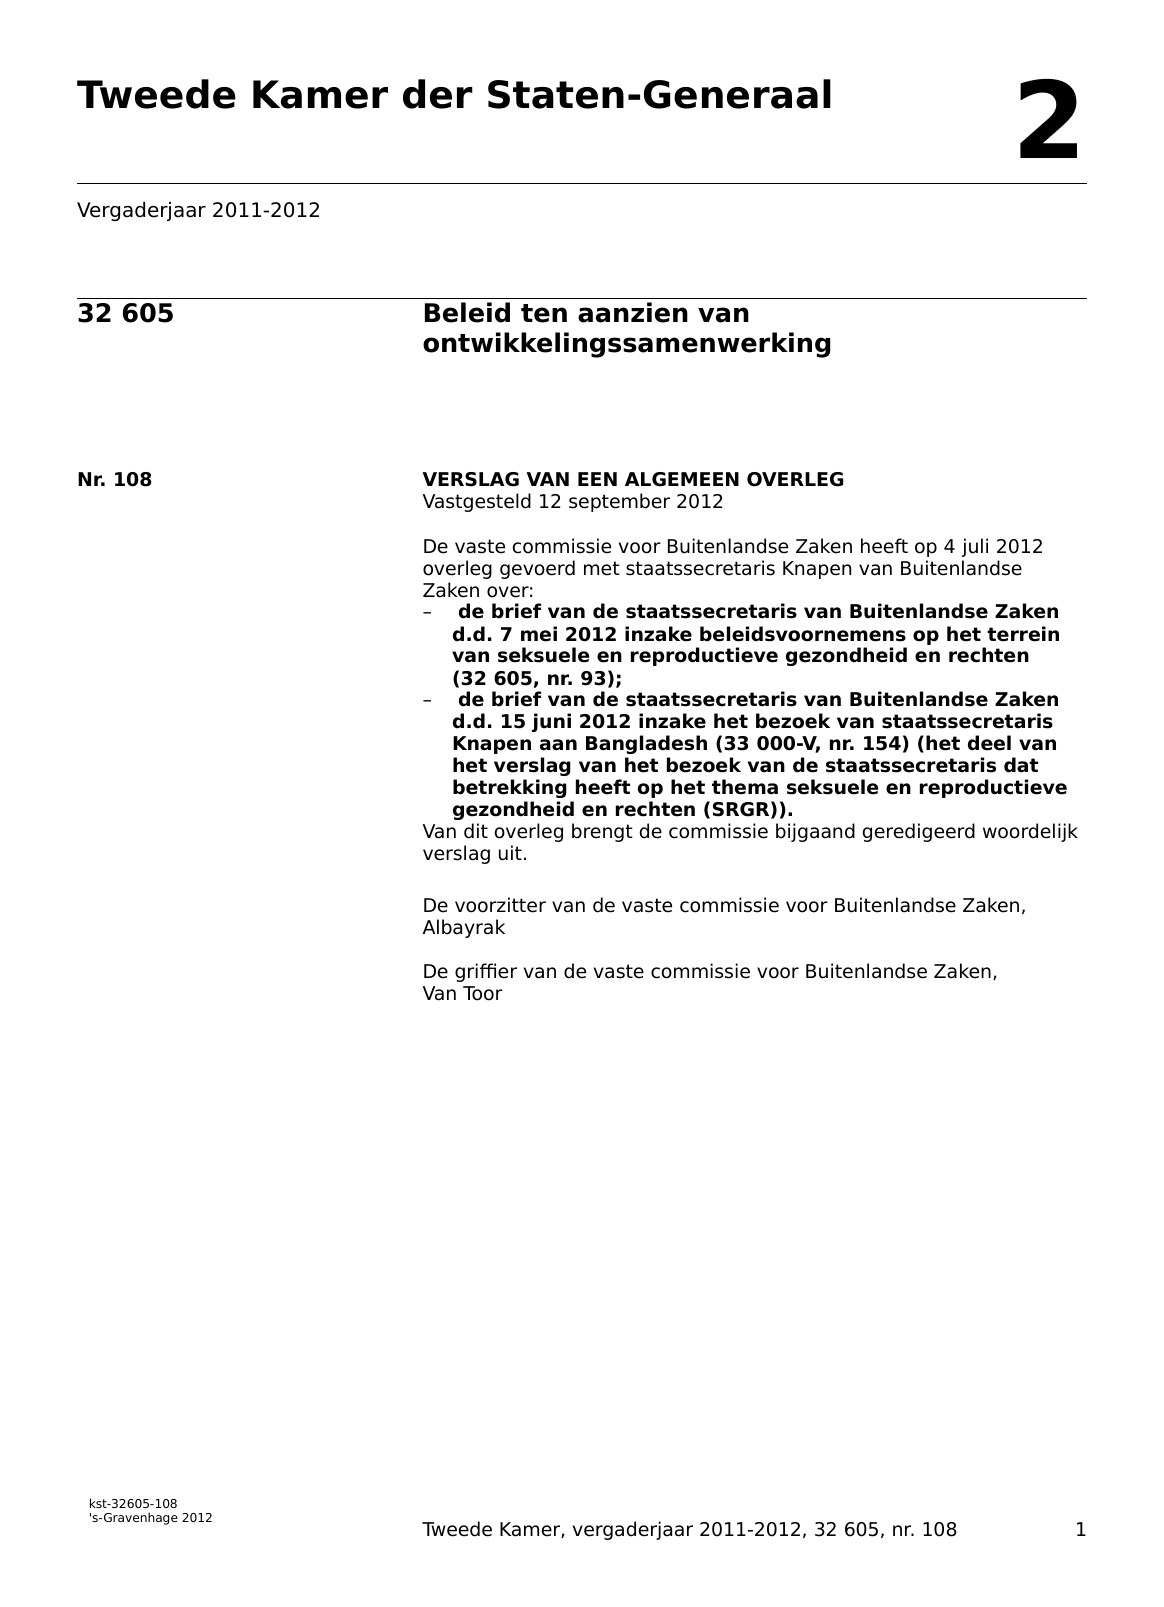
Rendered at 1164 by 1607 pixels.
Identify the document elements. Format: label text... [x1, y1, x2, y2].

subtitle Nr. 108 VERSLAG VAN EEN ALGEMEEN OVERLEG [77, 469, 1087, 491]
text – de brief van de staatssecretaris van Buitenlandse Zaken d.d. 7 mei 2012 inzake beleidsvoornemens op het terrein van seksuele en reproductieve gezondheid en rechten (32 605, nr. 93); [422, 601, 1087, 689]
text De griffier van de vaste commissie voor Buitenlandse Zaken, Van Toor [422, 961, 1087, 1005]
text 's-Gravenhage 2012 [88, 1511, 323, 1525]
text Vastgesteld 12 september 2012 [422, 491, 1087, 513]
text De voorzitter van de vaste commissie voor Buitenlandse Zaken, Albayrak [422, 895, 1087, 939]
text De vaste commissie voor Buitenlandse Zaken heeft op 4 juli 2012 overleg gevoerd met staatssecretaris Knapen van Buitenlandse Zaken over: [422, 536, 1087, 601]
table_cell Vergaderjaar 2011-2012 [77, 184, 1087, 298]
table_header 2 [886, 59, 1087, 183]
text kst-32605-108 [88, 1497, 323, 1511]
text – de brief van de staatssecretaris van Buitenlandse Zaken d.d. 15 juni 2012 inzake het bezoek van staatssecretaris Knapen aan Bangladesh (33 000-V, nr. 154) (het deel van het verslag van het bezoek van de staatssecretaris dat betrekking heeft op het thema seksuele en reproductieve gezondheid en rechten (SRGR)). [422, 689, 1087, 821]
subtitle 32 605 Beleid ten aanzien van ontwikkelingssamenwerking [77, 299, 1087, 358]
text Van dit overleg brengt de commissie bijgaand geredigeerd woordelijk verslag uit. [422, 821, 1087, 865]
table_header Tweede Kamer der Staten-Generaal [77, 59, 886, 183]
